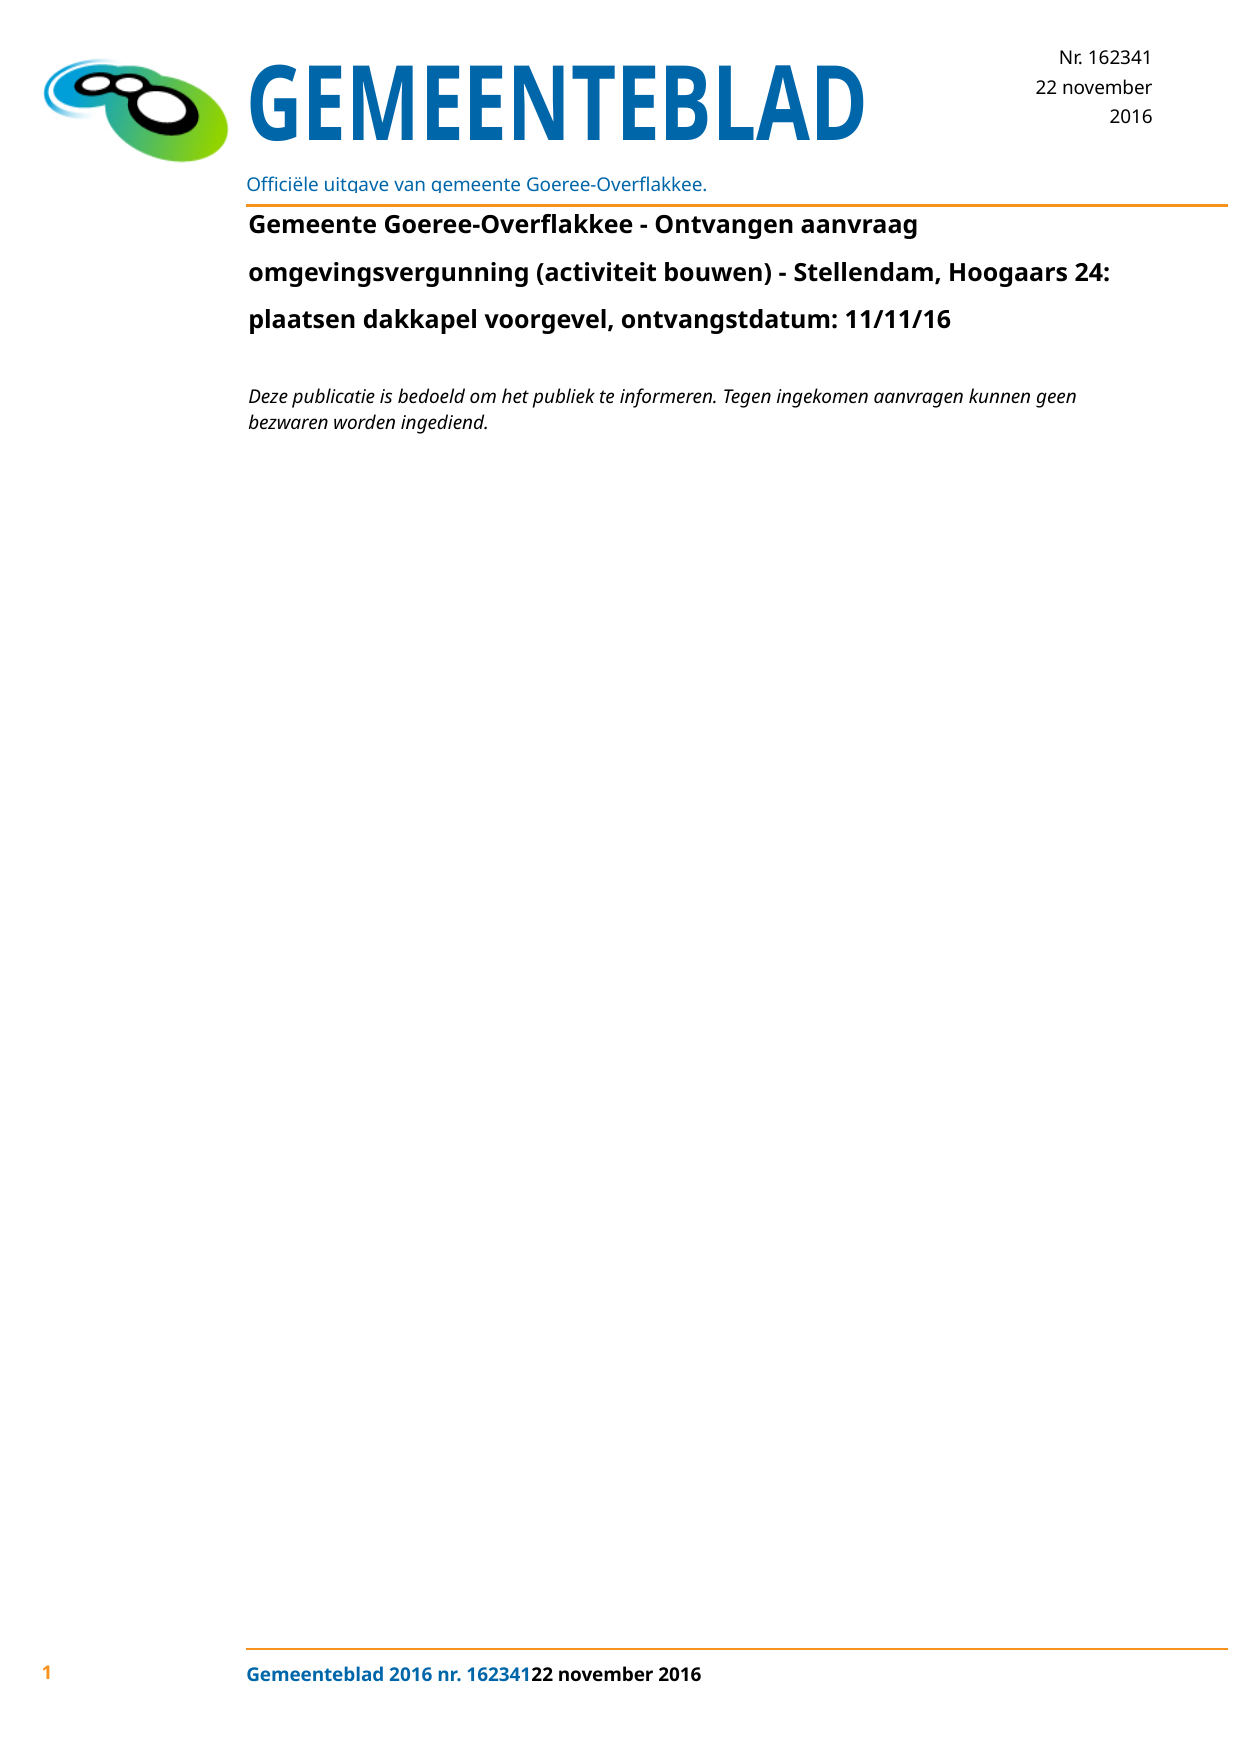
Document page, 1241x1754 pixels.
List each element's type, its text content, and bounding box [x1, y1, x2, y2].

text Gemeente Goeree-Overflakkee - Ontvangen aanvraag omgevingsvergunning (activiteit bouwen) - Stellendam, Hoogaars 24: plaatsen dakkapel voorgevel, ontvangstdatum: 11/11/16 [248, 207, 1152, 336]
picture [41, 47, 231, 172]
text Deze publicatie is bedoeld om het publiek te informeren. Tegen ingekomen aanvragen kunnen geen bezwaren worden ingediend. [248, 384, 1152, 435]
